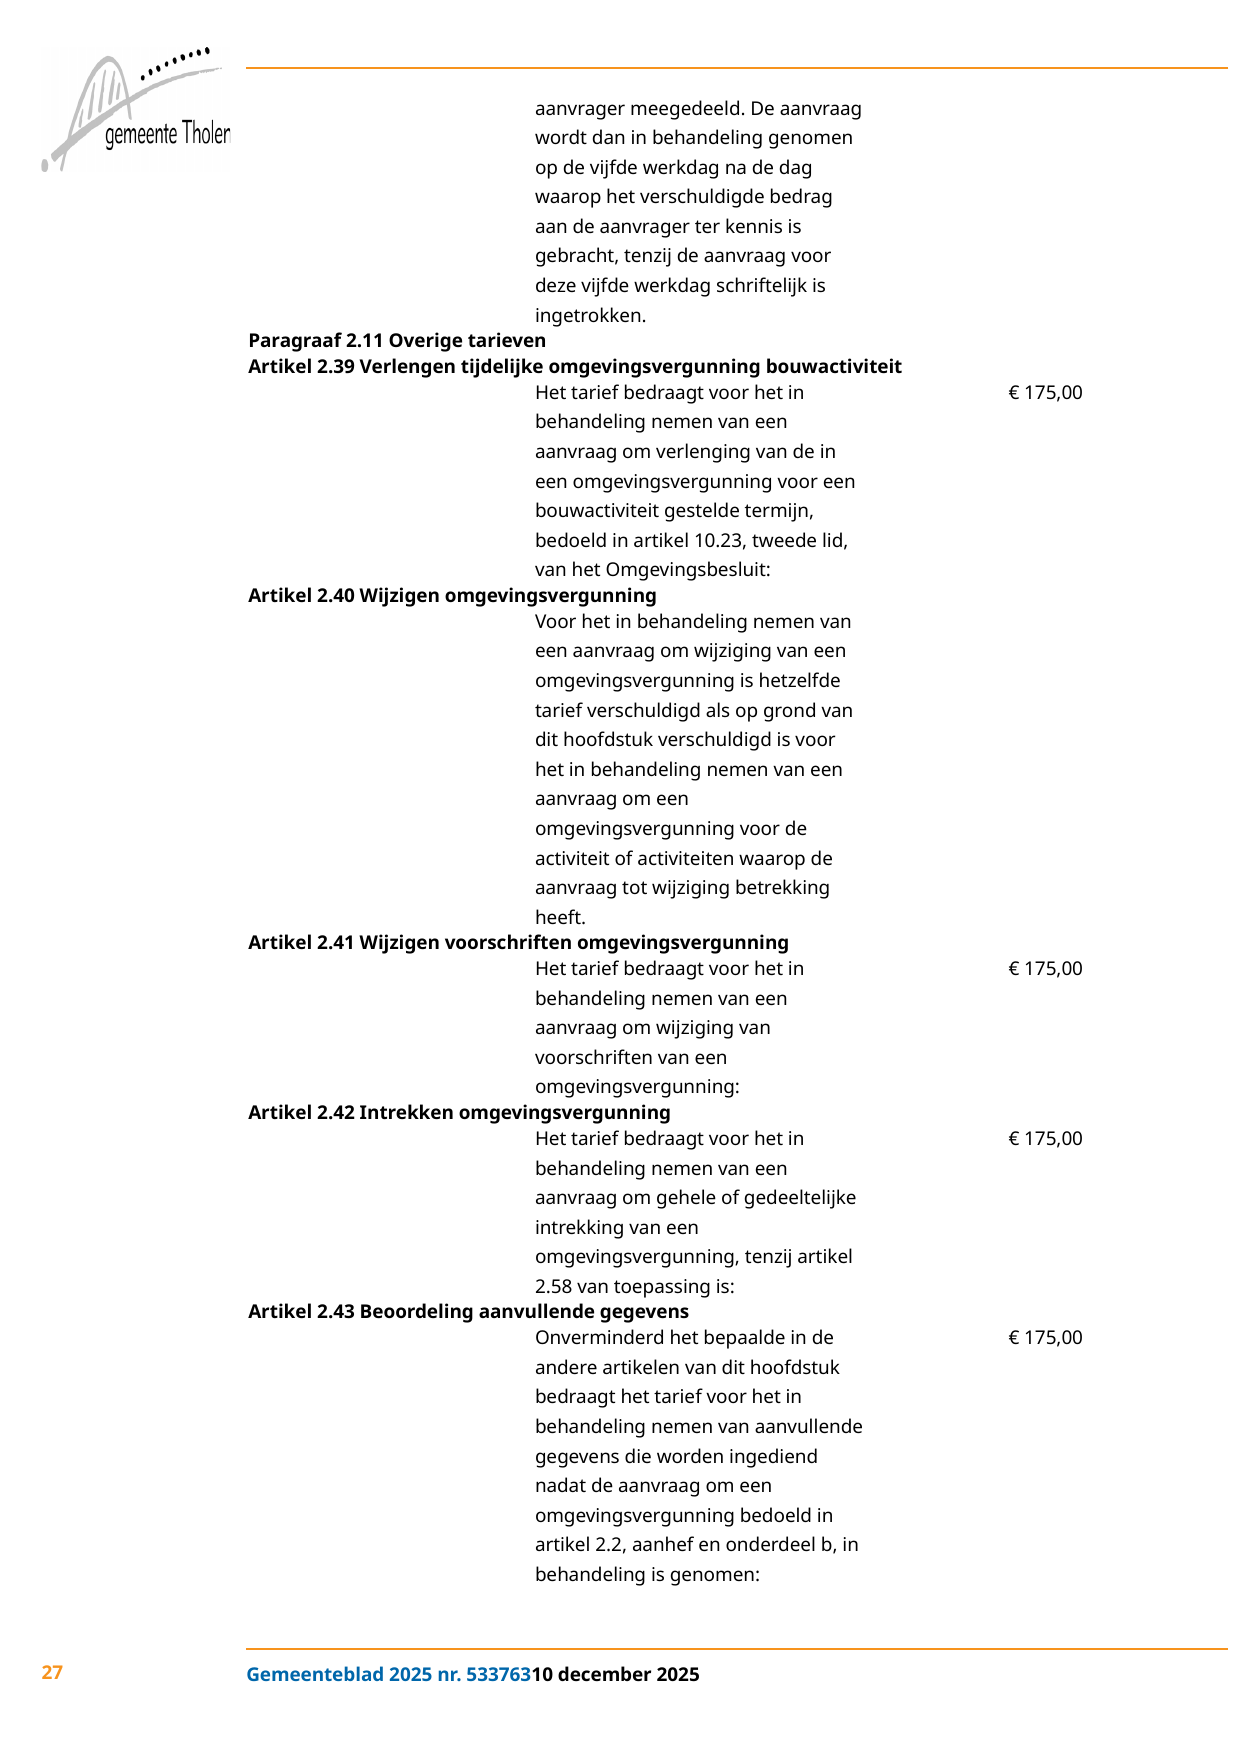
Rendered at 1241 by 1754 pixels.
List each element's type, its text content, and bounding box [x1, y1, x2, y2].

table_cell Artikel 2.40 Wijzigen omgevingsvergunning [248, 582, 1152, 608]
table_cell Artikel 2.39 Verlengen tijdelijke omgevingsvergunning bouwactiviteit [248, 353, 1152, 379]
table_cell Het tarief bedraagt voor het in behandeling nemen van een aanvraag om gehele of gedeeltelijke intrekking van een omgevingsvergunning, tenzij artikel 2.58 van toepassing is: [535, 1125, 865, 1299]
table_cell [865, 955, 1008, 1099]
table_cell [865, 608, 1008, 929]
table_cell [1008, 608, 1152, 929]
table_cell [248, 608, 535, 929]
picture [41, 47, 231, 172]
table_cell [865, 95, 1008, 328]
table_cell [248, 379, 535, 582]
table_cell Het tarief bedraagt voor het in behandeling nemen van een aanvraag om verlenging van de in een omgevingsvergunning voor een bouwactiviteit gestelde termijn, bedoeld in artikel 10.23, tweede lid, van het Omgevingsbesluit: [535, 379, 865, 582]
table_cell [248, 955, 535, 1099]
table_cell € 175,00 [1008, 1125, 1152, 1299]
table_cell Artikel 2.43 Beoordeling aanvullende gegevens [248, 1299, 1152, 1324]
table_cell [865, 379, 1008, 582]
table_cell Het tarief bedraagt voor het in behandeling nemen van een aanvraag om wijziging van voorschriften van een omgevingsvergunning: [535, 955, 865, 1099]
table_cell € 175,00 [1008, 955, 1152, 1099]
table_cell [248, 1125, 535, 1299]
table_cell Paragraaf 2.11 Overige tarieven [248, 328, 1152, 353]
table_cell [1008, 95, 1152, 328]
table_cell [248, 95, 535, 328]
table_cell Voor het in behandeling nemen van een aanvraag om wijziging van een omgevingsvergunning is hetzelfde tarief verschuldigd als op grond van dit hoofdstuk verschuldigd is voor het in behandeling nemen van een aanvraag om een omgevingsvergunning voor de activiteit of activiteiten waarop de aanvraag tot wijziging betrekking heeft. [535, 608, 865, 929]
table_cell [865, 1325, 1008, 1587]
table_cell Artikel 2.42 Intrekken omgevingsvergunning [248, 1099, 1152, 1125]
table_cell aanvrager meegedeeld. De aanvraag wordt dan in behandeling genomen op de vijfde werkdag na de dag waarop het verschuldigde bedrag aan de aanvrager ter kennis is gebracht, tenzij de aanvraag voor deze vijfde werkdag schriftelijk is ingetrokken. [535, 95, 865, 328]
table_cell Artikel 2.41 Wijzigen voorschriften omgevingsvergunning [248, 930, 1152, 955]
table_cell [248, 1325, 535, 1587]
table_cell € 175,00 [1008, 379, 1152, 582]
table_cell € 175,00 [1008, 1325, 1152, 1587]
table_cell Onverminderd het bepaalde in de andere artikelen van dit hoofdstuk bedraagt het tarief voor het in behandeling nemen van aanvullende gegevens die worden ingediend nadat de aanvraag om een omgevingsvergunning bedoeld in artikel 2.2, aanhef en onderdeel b, in behandeling is genomen: [535, 1325, 865, 1587]
table_cell [865, 1125, 1008, 1299]
